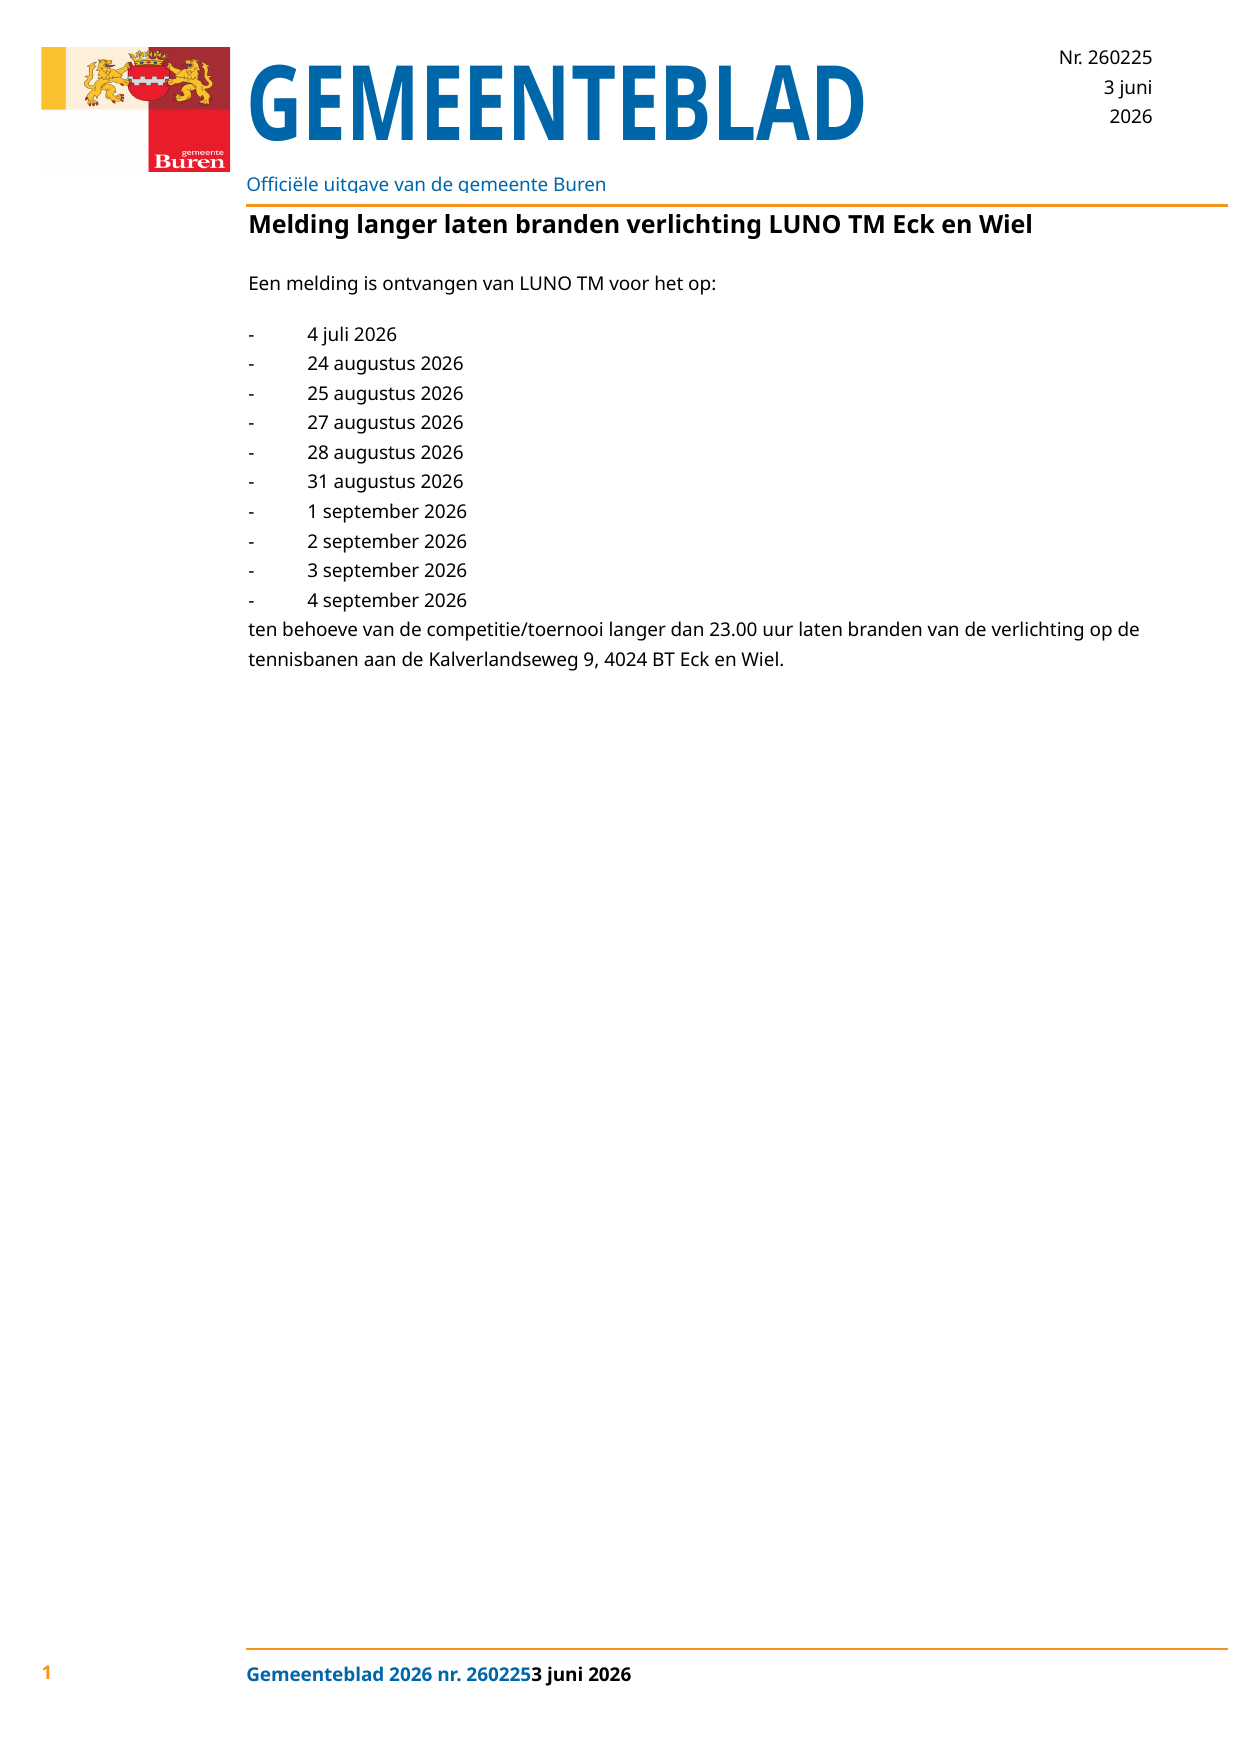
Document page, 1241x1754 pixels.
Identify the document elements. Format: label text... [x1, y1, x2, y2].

text Een melding is ontvangen van LUNO TM voor het op: [248, 270, 1152, 296]
text ten behoeve van de competitie/toernooi langer dan 23.00 uur laten branden van de verlichting op de tennisbanen aan de Kalverlandseweg 9, 4024 BT Eck en Wiel. [248, 617, 1152, 672]
list 25 augustus 2026 [248, 380, 1152, 406]
list 4 juli 2026 [248, 321, 1152, 346]
list 27 augustus 2026 [248, 409, 1152, 435]
list 24 augustus 2026 [248, 350, 1152, 376]
picture [41, 47, 231, 172]
list 4 september 2026 [248, 587, 1152, 613]
list 3 september 2026 [248, 557, 1152, 583]
list 2 september 2026 [248, 528, 1152, 553]
text Melding langer laten branden verlichting LUNO TM Eck en Wiel [248, 207, 1152, 241]
list 28 augustus 2026 [248, 439, 1152, 465]
list 31 augustus 2026 [248, 469, 1152, 494]
list 1 september 2026 [248, 498, 1152, 524]
